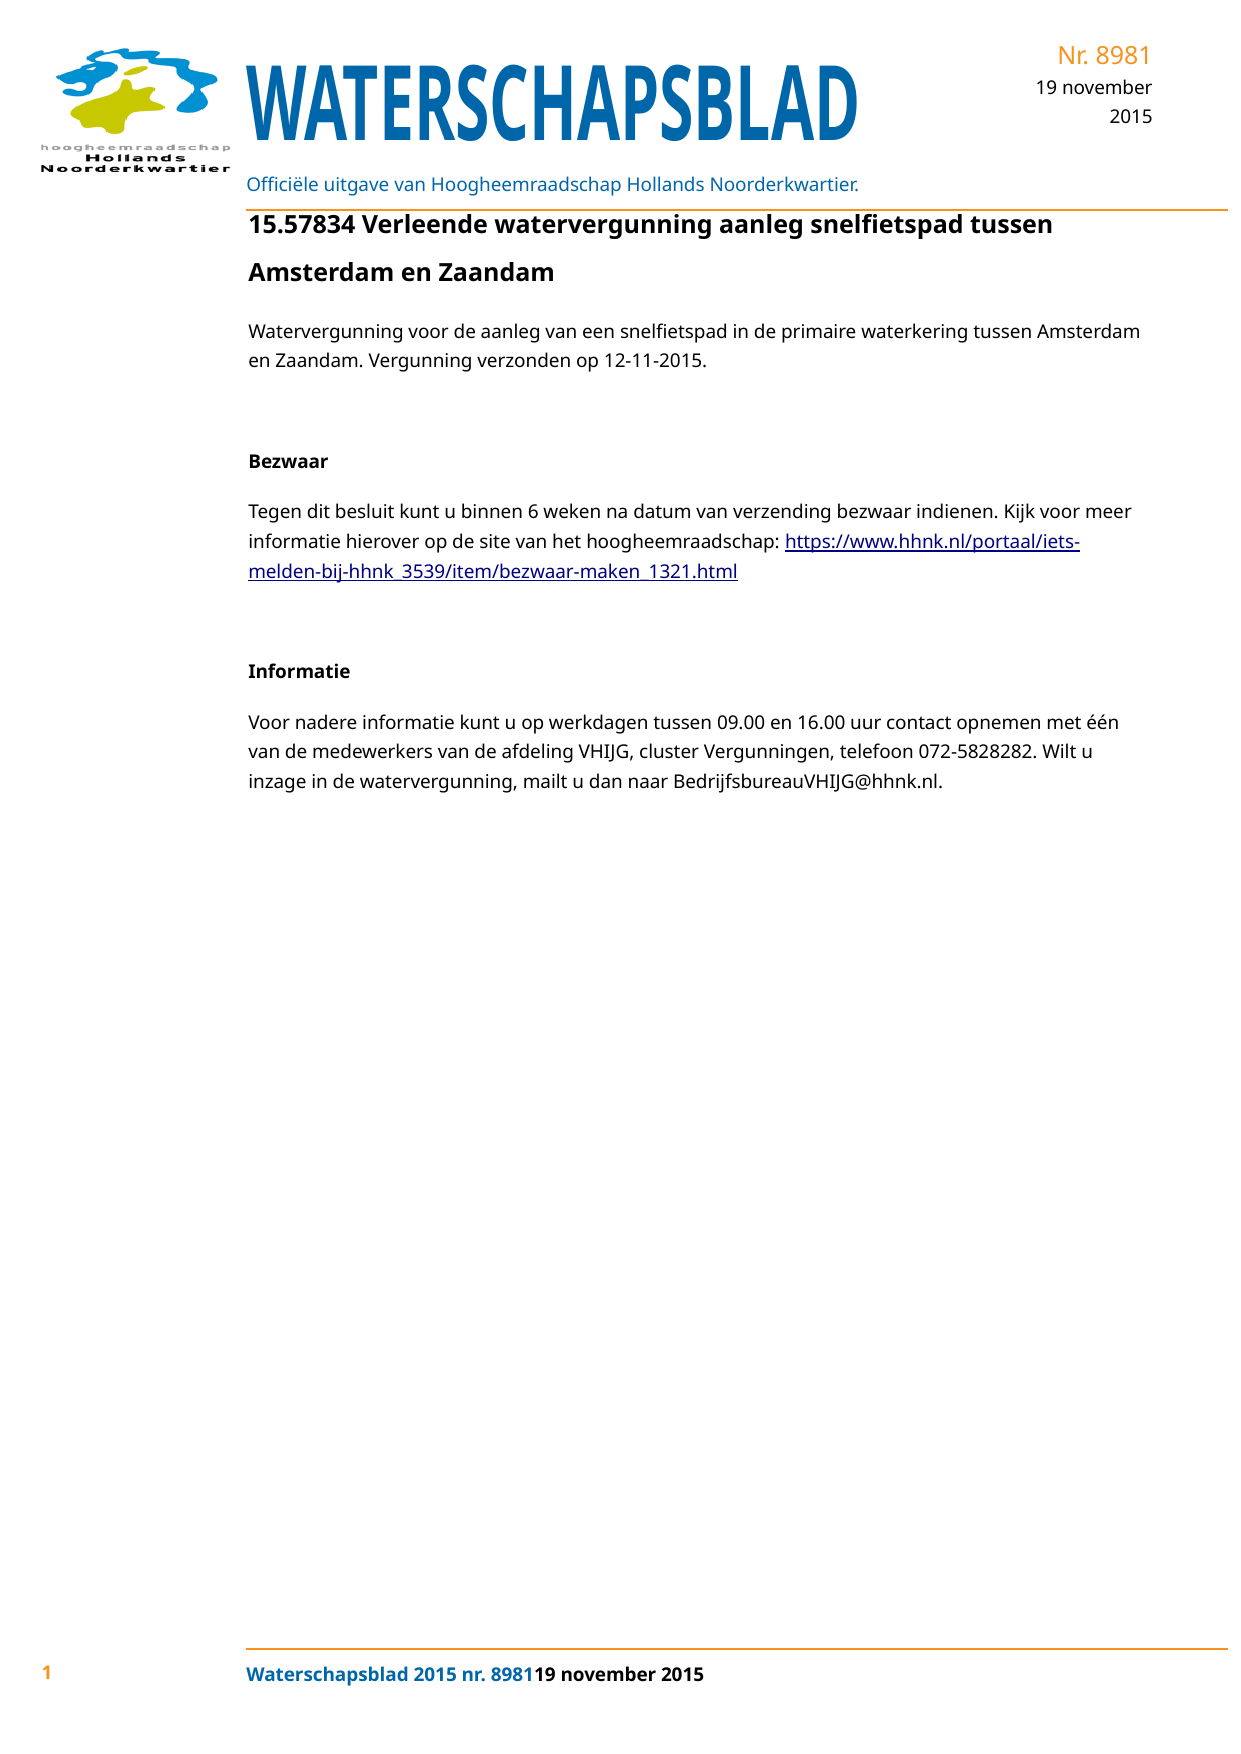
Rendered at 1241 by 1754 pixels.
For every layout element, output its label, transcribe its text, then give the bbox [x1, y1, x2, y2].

text Bezwaar [248, 448, 1152, 474]
text Voor nadere informatie kunt u op werkdagen tussen 09.00 en 16.00 uur contact opnemen met één van de medewerkers van de afdeling VHIJG, cluster Vergunningen, telefoon 072-5828282. Wilt u inzage in de watervergunning, mailt u dan naar BedrijfsbureauVHIJG@hhnk.nl. [248, 709, 1152, 794]
text Watervergunning voor de aanleg van een snelfietspad in de primaire waterkering tussen Amsterdam en Zaandam. Vergunning verzonden op 12-11-2015. [248, 318, 1152, 373]
text 15.57834 Verleende watervergunning aanleg snelfietspad tussen Amsterdam en Zaandam [248, 211, 1152, 288]
text Tegen dit besluit kunt u binnen 6 weken na datum van verzending bezwaar indienen. Kijk voor meer informatie hierover op de site van het hoogheemraadschap: https://www.hhnk.nl/portaal/iets-melden-bij-hhnk_3539/item/bezwaar-maken_1321.html [248, 499, 1152, 584]
picture [41, 47, 231, 172]
text Informatie [248, 659, 1152, 684]
